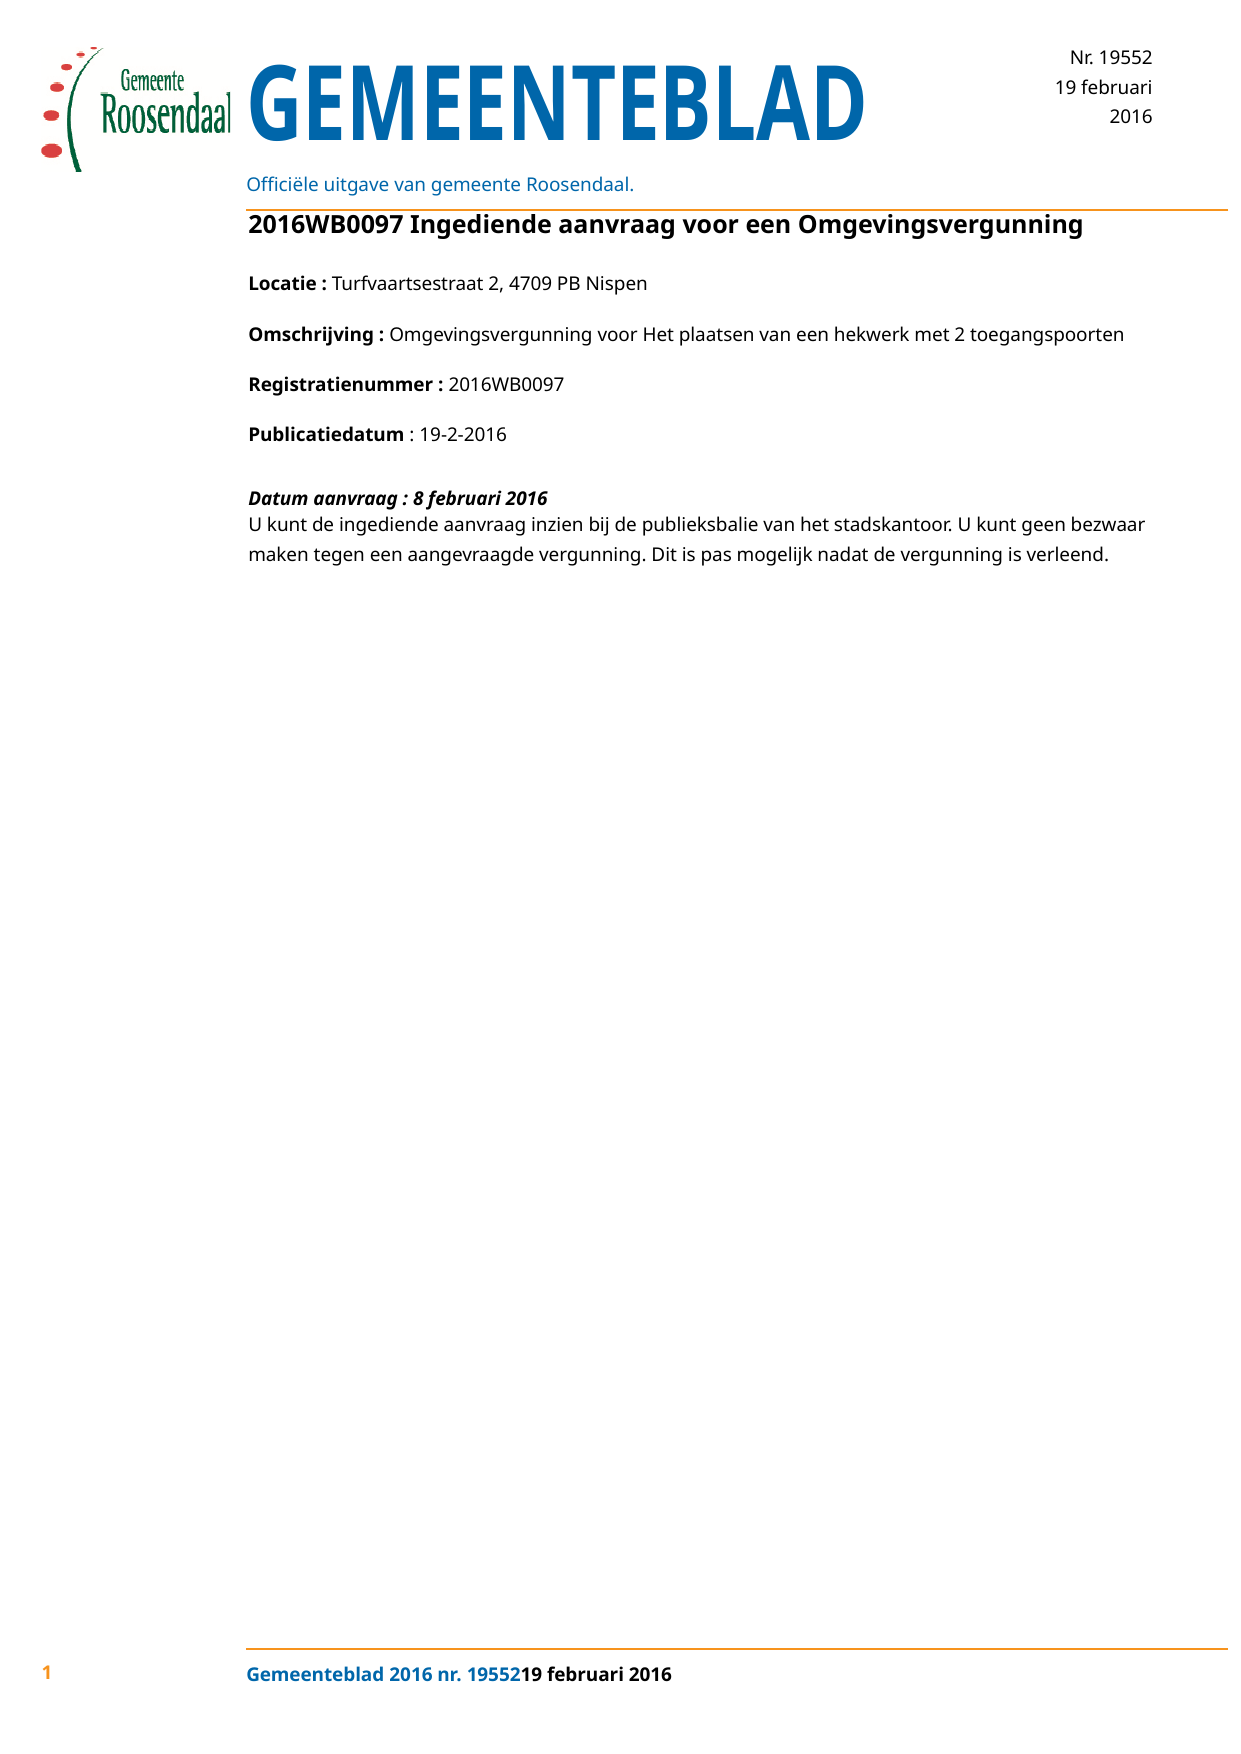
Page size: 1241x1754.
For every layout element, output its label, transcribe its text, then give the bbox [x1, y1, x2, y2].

text Datum aanvraag : 8 februari 2016 [248, 486, 1152, 511]
text Locatie : Turfvaartsestraat 2, 4709 PB Nispen [248, 270, 1152, 296]
picture [41, 47, 231, 172]
text U kunt de ingediende aanvraag inzien bij de publieksbalie van het stadskantoor. U kunt geen bezwaar maken tegen een aangevraagde vergunning. Dit is pas mogelijk nadat de vergunning is verleend. [248, 511, 1152, 567]
text Omschrijving : Omgevingsvergunning voor Het plaatsen van een hekwerk met 2 toegangspoorten [248, 321, 1152, 346]
text Registratienummer : 2016WB0097 [248, 371, 1152, 397]
text 2016WB0097 Ingediende aanvraag voor een Omgevingsvergunning [248, 211, 1152, 241]
text Publicatiedatum : 19-2-2016 [248, 422, 1152, 447]
